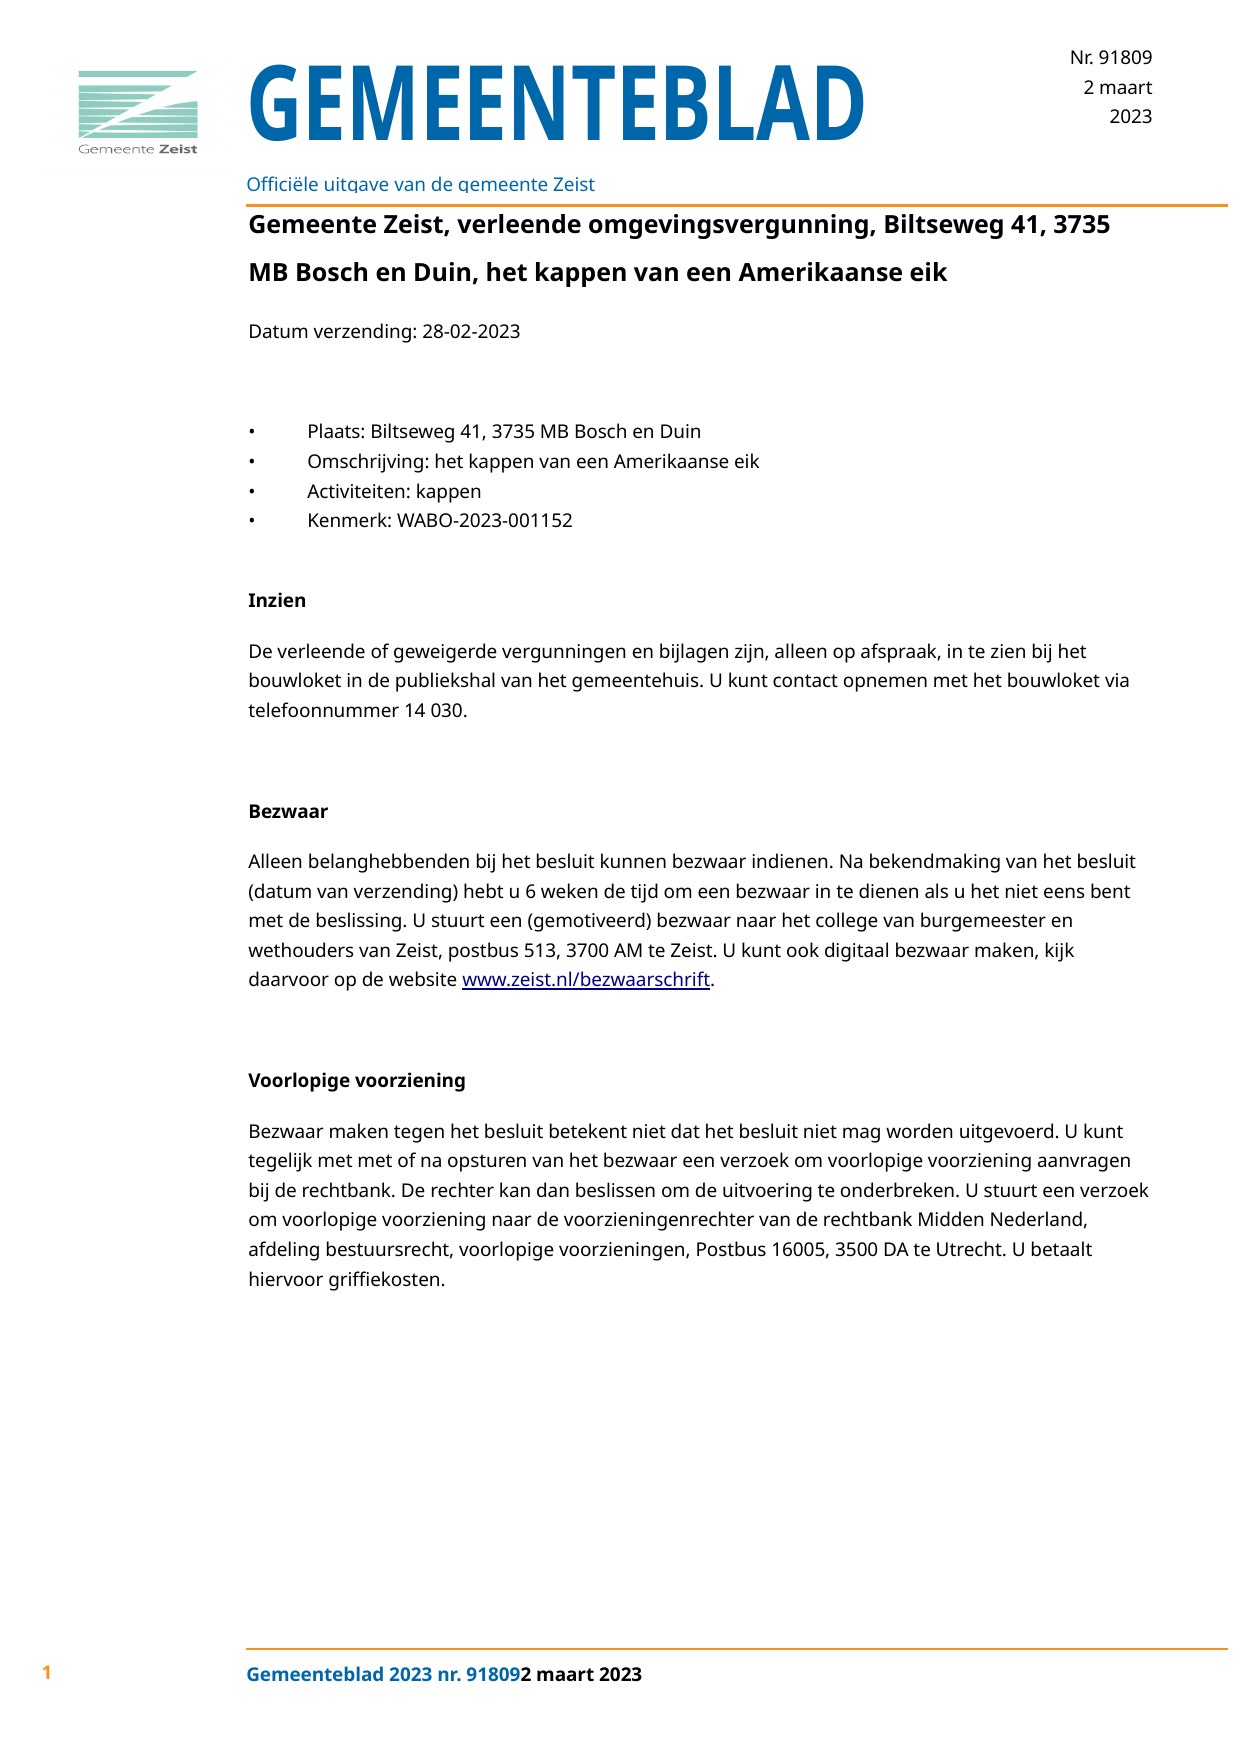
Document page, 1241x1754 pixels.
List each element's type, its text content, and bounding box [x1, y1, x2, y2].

list Omschrijving: het kappen van een Amerikaanse eik [248, 448, 1152, 474]
text Bezwaar maken tegen het besluit betekent niet dat het besluit niet mag worden uitgevoerd. U kunt tegelijk met met of na opsturen van het bezwaar een verzoek om voorlopige voorziening aanvragen bij de rechtbank. De rechter kan dan beslissen om de uitvoering te onderbreken. U stuurt een verzoek om voorlopige voorziening naar de voorzieningenrechter van de rechtbank Midden Nederland, afdeling bestuursrecht, voorlopige voorzieningen, Postbus 16005, 3500 DA te Utrecht. U betaalt hiervoor griffiekosten. [248, 1118, 1152, 1292]
list Plaats: Biltseweg 41, 3735 MB Bosch en Duin [248, 419, 1152, 444]
text De verleende of geweigerde vergunningen en bijlagen zijn, alleen op afspraak, in te zien bij het bouwloket in de publiekshal van het gemeentehuis. U kunt contact opnemen met het bouwloket via telefoonnummer 14 030. [248, 638, 1152, 723]
list Kenmerk: WABO-2023-001152 [248, 507, 1152, 533]
text Datum verzending: 28-02-2023 [248, 318, 1152, 344]
text Inzien [248, 587, 1152, 613]
text Bezwaar [248, 798, 1152, 824]
text Alleen belanghebbenden bij het besluit kunnen bezwaar indienen. Na bekendmaking van het besluit (datum van verzending) hebt u 6 weken de tijd om een bezwaar in te dienen als u het niet eens bent met de beslissing. U stuurt een (gemotiveerd) bezwaar naar het college van burgemeester en wethouders van Zeist, postbus 513, 3700 AM te Zeist. U kunt ook digitaal bezwaar maken, kijk daarvoor op de website www.zeist.nl/bezwaarschrift. [248, 848, 1152, 992]
list Activiteiten: kappen [248, 478, 1152, 504]
text Gemeente Zeist, verleende omgevingsvergunning, Biltseweg 41, 3735 MB Bosch en Duin, het kappen van een Amerikaanse eik [248, 207, 1152, 288]
text Voorlopige voorziening [248, 1067, 1152, 1093]
picture [41, 47, 231, 172]
